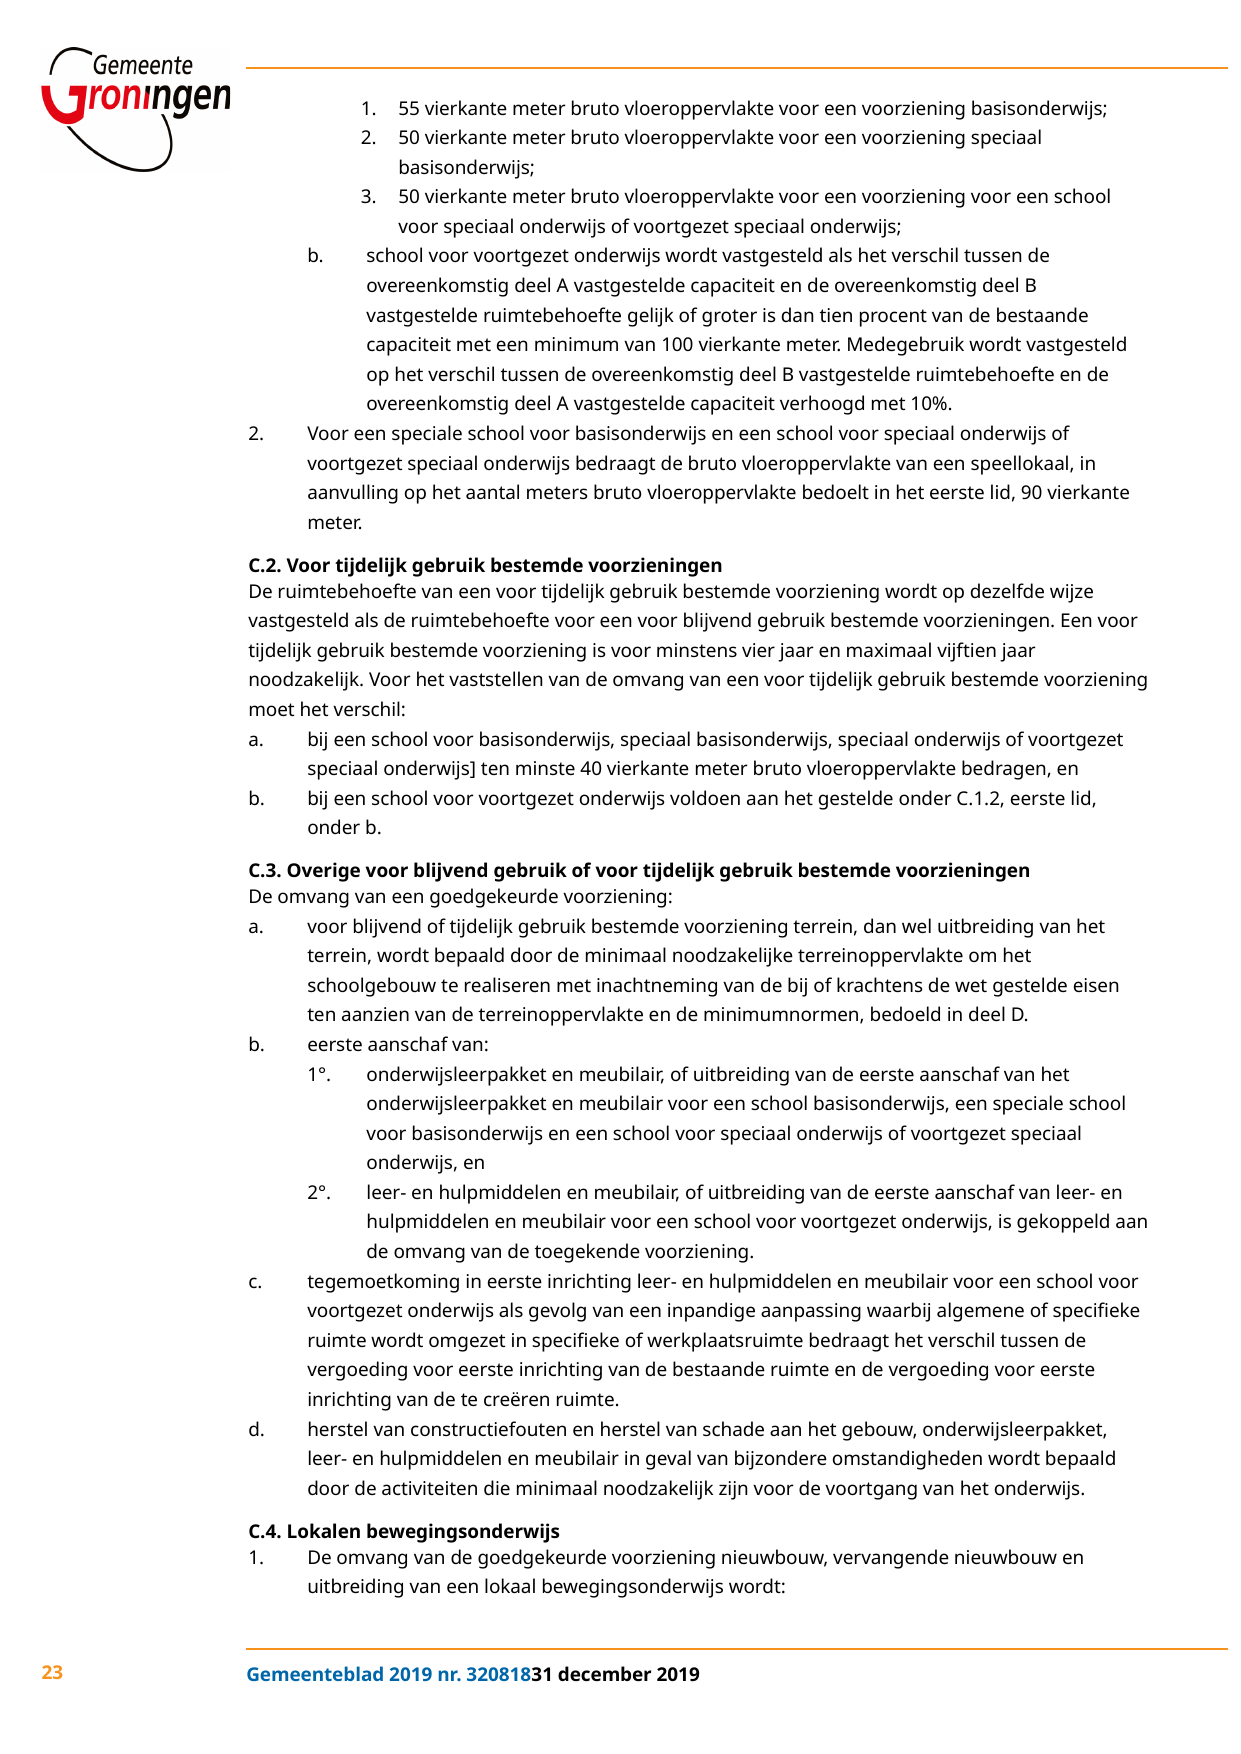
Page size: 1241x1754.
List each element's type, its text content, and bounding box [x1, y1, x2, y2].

list school voor voortgezet onderwijs wordt vastgesteld als het verschil tussen de overeenkomstig deel A vastgestelde capaciteit en de overeenkomstig deel B vastgestelde ruimtebehoefte gelijk of groter is dan tien procent van de bestaande capaciteit met een minimum van 100 vierkante meter. Medegebruik wordt vastgesteld op het verschil tussen de overeenkomstig deel B vastgestelde ruimtebehoefte en de overeenkomstig deel A vastgestelde capaciteit verhoogd met 10%. [307, 243, 1152, 416]
list Voor een speciale school voor basisonderwijs en een school voor speciaal onderwijs of voortgezet speciaal onderwijs bedraagt de bruto vloeroppervlakte van een speellokaal, in aanvulling op het aantal meters bruto vloeroppervlakte bedoelt in het eerste lid, 90 vierkante meter. [248, 420, 1152, 535]
list bij een school voor basisonderwijs, speciaal basisonderwijs, speciaal onderwijs of voortgezet speciaal onderwijs] ten minste 40 vierkante meter bruto vloeroppervlakte bedragen, en [248, 726, 1152, 781]
text C.4. Lokalen bewegingsonderwijs [248, 1518, 1152, 1544]
list leer- en hulpmiddelen en meubilair, of uitbreiding van de eerste aanschaf van leer- en hulpmiddelen en meubilair voor een school voor voortgezet onderwijs, is gekoppeld aan de omvang van de toegekende voorziening. [307, 1179, 1152, 1264]
picture [41, 47, 231, 172]
list 50 vierkante meter bruto vloeroppervlakte voor een voorziening speciaal basisonderwijs; [361, 124, 1152, 180]
text C.3. Overige voor blijvend gebruik of voor tijdelijk gebruik bestemde voorzieningen [248, 858, 1152, 883]
list tegemoetkoming in eerste inrichting leer- en hulpmiddelen en meubilair voor een school voor voortgezet onderwijs als gevolg van een inpandige aanpassing waarbij algemene of specifieke ruimte wordt omgezet in specifieke of werkplaatsruimte bedraagt het verschil tussen de vergoeding voor eerste inrichting van de bestaande ruimte en de vergoeding voor eerste inrichting van de te creëren ruimte. [248, 1268, 1152, 1412]
text De ruimtebehoefte van een voor tijdelijk gebruik bestemde voorziening wordt op dezelfde wijze vastgesteld als de ruimtebehoefte voor een voor blijvend gebruik bestemde voorzieningen. Een voor tijdelijk gebruik bestemde voorziening is voor minstens vier jaar en maximaal vijftien jaar noodzakelijk. Voor het vaststellen van de omvang van een voor tijdelijk gebruik bestemde voorziening moet het verschil: [248, 578, 1152, 722]
list onderwijsleerpakket en meubilair, of uitbreiding van de eerste aanschaf van het onderwijsleerpakket en meubilair voor een school basisonderwijs, een speciale school voor basisonderwijs en een school voor speciaal onderwijs of voortgezet speciaal onderwijs, en [307, 1061, 1152, 1175]
text C.2. Voor tijdelijk gebruik bestemde voorzieningen [248, 552, 1152, 578]
list eerste aanschaf van: [248, 1031, 1152, 1057]
list 55 vierkante meter bruto vloeroppervlakte voor een voorziening basisonderwijs; [361, 95, 1152, 121]
list herstel van constructiefouten en herstel van schade aan het gebouw, onderwijsleerpakket, leer- en hulpmiddelen en meubilair in geval van bijzondere omstandigheden wordt bepaald door de activiteiten die minimaal noodzakelijk zijn voor de voortgang van het onderwijs. [248, 1416, 1152, 1501]
list voor blijvend of tijdelijk gebruik bestemde voorziening terrein, dan wel uitbreiding van het terrein, wordt bepaald door de minimaal noodzakelijke terreinoppervlakte om het schoolgebouw te realiseren met inachtneming van de bij of krachtens de wet gestelde eisen ten aanzien van de terreinoppervlakte en de minimumnormen, bedoeld in deel D. [248, 913, 1152, 1027]
list bij een school voor voortgezet onderwijs voldoen aan het gestelde onder C.1.2, eerste lid, onder b. [248, 785, 1152, 840]
list De omvang van de goedgekeurde voorziening nieuwbouw, vervangende nieuwbouw en uitbreiding van een lokaal bewegingsonderwijs wordt: [248, 1544, 1152, 1599]
text De omvang van een goedgekeurde voorziening: [248, 883, 1152, 909]
list 50 vierkante meter bruto vloeroppervlakte voor een voorziening voor een school voor speciaal onderwijs of voortgezet speciaal onderwijs; [361, 183, 1152, 239]
